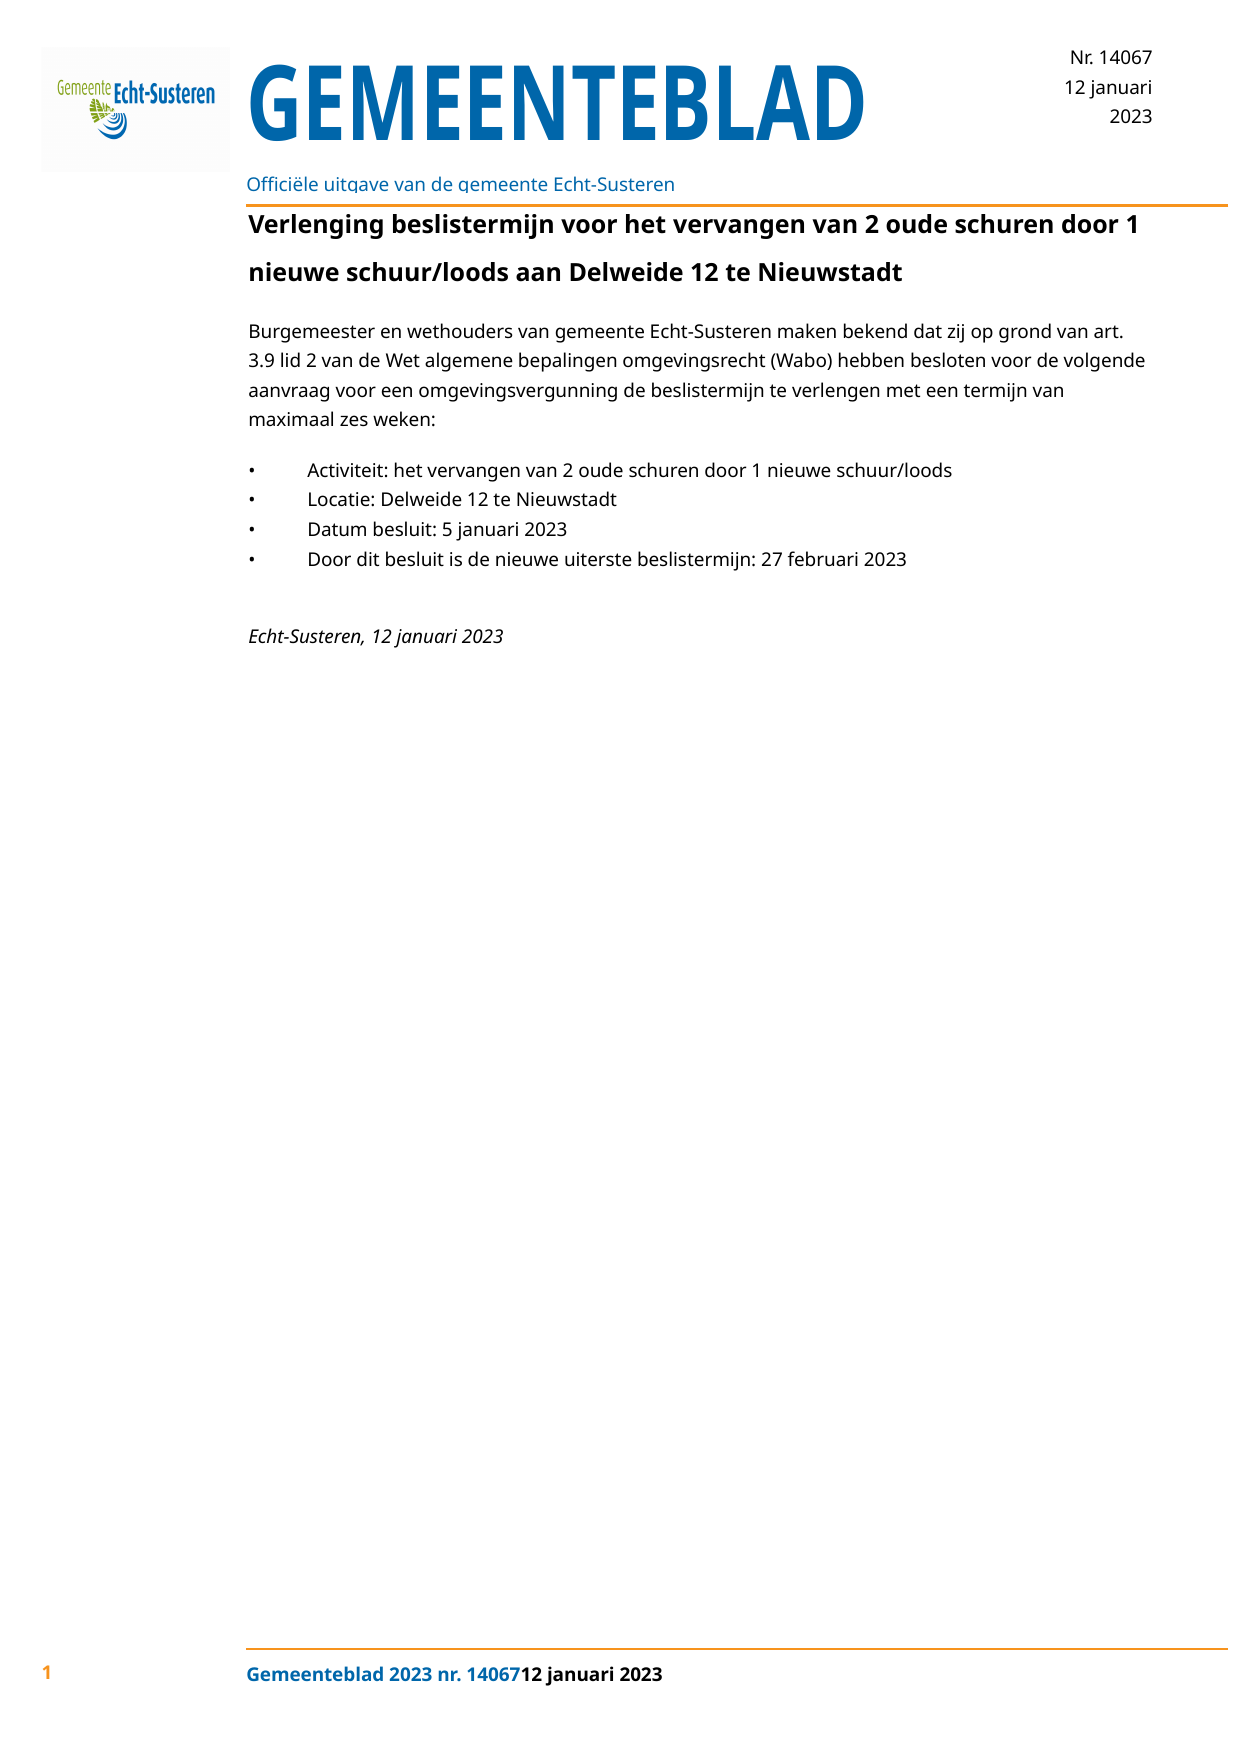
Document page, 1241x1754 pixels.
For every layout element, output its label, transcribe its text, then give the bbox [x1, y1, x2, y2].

text Verlenging beslistermijn voor het vervangen van 2 oude schuren door 1 nieuwe schuur/loods aan Delweide 12 te Nieuwstadt [248, 207, 1152, 288]
picture [41, 47, 231, 172]
list Activiteit: het vervangen van 2 oude schuren door 1 nieuwe schuur/loods [248, 457, 1152, 483]
text Echt-Susteren, 12 januari 2023 [248, 623, 1152, 649]
list Locatie: Delweide 12 te Nieuwstadt [248, 487, 1152, 512]
list Datum besluit: 5 januari 2023 [248, 516, 1152, 542]
text Burgemeester en wethouders van gemeente Echt-Susteren maken bekend dat zij op grond van art. 3.9 lid 2 van de Wet algemene bepalingen omgevingsrecht (Wabo) hebben besloten voor de volgende aanvraag voor een omgevingsvergunning de beslistermijn te verlengen met een termijn van maximaal zes weken: [248, 318, 1152, 432]
list Door dit besluit is de nieuwe uiterste beslistermijn: 27 februari 2023 [248, 546, 1152, 572]
